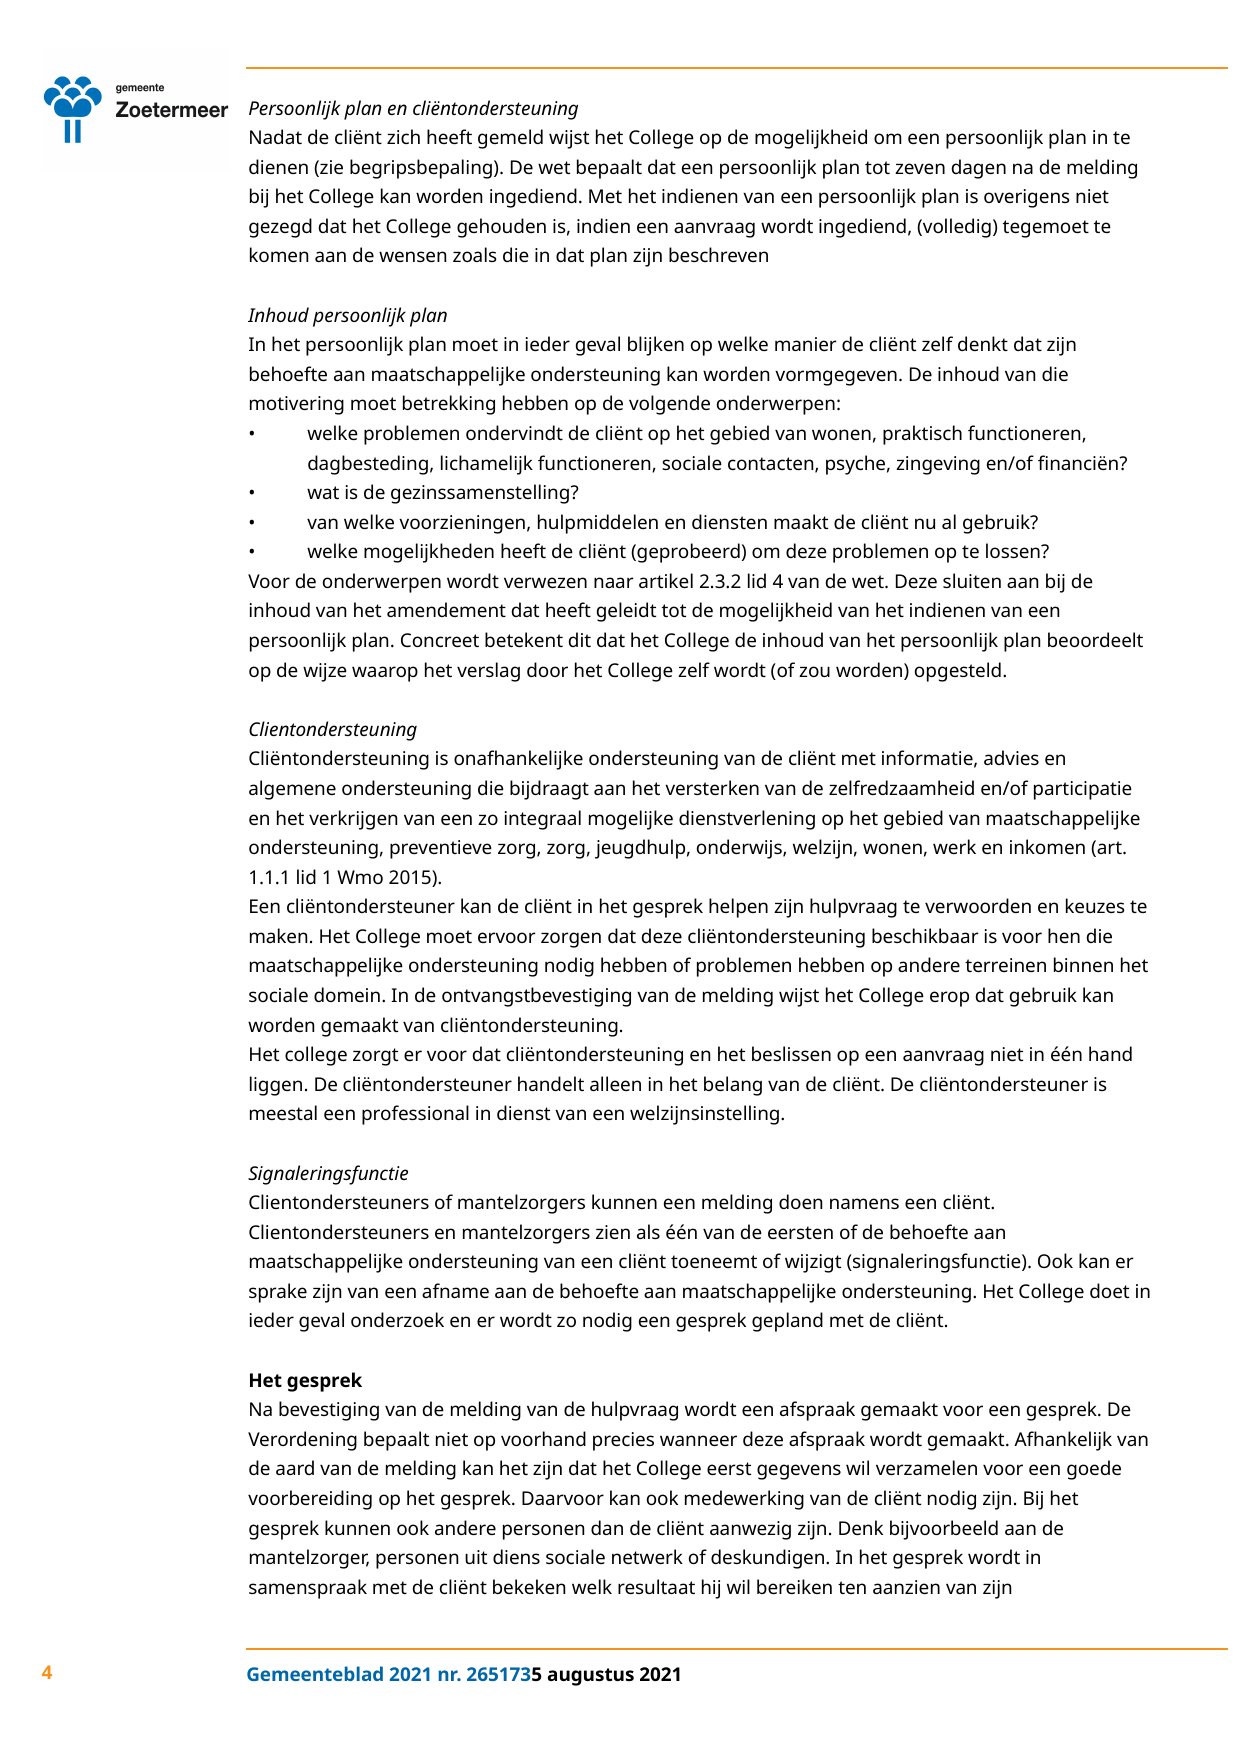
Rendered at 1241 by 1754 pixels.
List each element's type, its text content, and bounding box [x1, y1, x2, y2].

picture [41, 47, 231, 172]
text Het gesprek [248, 1367, 1152, 1393]
text Cliëntondersteuning is onafhankelijke ondersteuning van de cliënt met informatie, advies en algemene ondersteuning die bijdraagt aan het versterken van de zelfredzaamheid en/of participatie en het verkrijgen van een zo integraal mogelijke dienstverlening op het gebied van maatschappelijke ondersteuning, preventieve zorg, zorg, jeugdhulp, onderwijs, welzijn, wonen, werk en inkomen (art. 1.1.1 lid 1 Wmo 2015). [248, 746, 1152, 890]
list wat is de gezinssamenstelling? [248, 479, 1152, 505]
text Het college zorgt er voor dat cliëntondersteuning en het beslissen op een aanvraag niet in één hand liggen. De cliëntondersteuner handelt alleen in het belang van de cliënt. De cliëntondersteuner is meestal een professional in dienst van een welzijnsinstelling. [248, 1041, 1152, 1126]
text Clientondersteuners of mantelzorgers kunnen een melding doen namens een cliënt. Clientondersteuners en mantelzorgers zien als één van de eersten of de behoefte aan maatschappelijke ondersteuning van een cliënt toeneemt of wijzigt (signaleringsfunctie). Ook kan er sprake zijn van een afname aan de behoefte aan maatschappelijke ondersteuning. Het College doet in ieder geval onderzoek en er wordt zo nodig een gesprek gepland met de cliënt. [248, 1189, 1152, 1333]
text Een cliëntondersteuner kan de cliënt in het gesprek helpen zijn hulpvraag te verwoorden en keuzes te maken. Het College moet ervoor zorgen dat deze cliëntondersteuning beschikbaar is voor hen die maatschappelijke ondersteuning nodig hebben of problemen hebben op andere terreinen binnen het sociale domein. In de ontvangstbevestiging van de melding wijst het College erop dat gebruik kan worden gemaakt van cliëntondersteuning. [248, 893, 1152, 1038]
list van welke voorzieningen, hulpmiddelen en diensten maakt de cliënt nu al gebruik? [248, 509, 1152, 535]
text Nadat de cliënt zich heeft gemeld wijst het College op de mogelijkheid om een persoonlijk plan in te dienen (zie begripsbepaling). De wet bepaalt dat een persoonlijk plan tot zeven dagen na de melding bij het College kan worden ingediend. Met het indienen van een persoonlijk plan is overigens niet gezegd dat het College gehouden is, indien een aanvraag wordt ingediend, (volledig) tegemoet te komen aan de wensen zoals die in dat plan zijn beschreven [248, 124, 1152, 268]
text Clientondersteuning [248, 716, 1152, 742]
list welke mogelijkheden heeft de cliënt (geprobeerd) om deze problemen op te lossen? [248, 538, 1152, 564]
text Signaleringsfunctie [248, 1160, 1152, 1186]
text Voor de onderwerpen wordt verwezen naar artikel 2.3.2 lid 4 van de wet. Deze sluiten aan bij de inhoud van het amendement dat heeft geleidt tot de mogelijkheid van het indienen van een persoonlijk plan. Concreet betekent dit dat het College de inhoud van het persoonlijk plan beoordeelt op de wijze waarop het verslag door het College zelf wordt (of zou worden) opgesteld. [248, 568, 1152, 683]
text Inhoud persoonlijk plan [248, 302, 1152, 328]
text In het persoonlijk plan moet in ieder geval blijken op welke manier de cliënt zelf denkt dat zijn behoefte aan maatschappelijke ondersteuning kan worden vormgegeven. De inhoud van die motivering moet betrekking hebben op de volgende onderwerpen: [248, 331, 1152, 416]
text Persoonlijk plan en cliëntondersteuning [248, 95, 1152, 121]
list welke problemen ondervindt de cliënt op het gebied van wonen, praktisch functioneren, dagbesteding, lichamelijk functioneren, sociale contacten, psyche, zingeving en/of financiën? [248, 420, 1152, 476]
text Na bevestiging van de melding van de hulpvraag wordt een afspraak gemaakt voor een gesprek. De Verordening bepaalt niet op voorhand precies wanneer deze afspraak wordt gemaakt. Afhankelijk van de aard van de melding kan het zijn dat het College eerst gegevens wil verzamelen voor een goede voorbereiding op het gesprek. Daarvoor kan ook medewerking van de cliënt nodig zijn. Bij het gesprek kunnen ook andere personen dan de cliënt aanwezig zijn. Denk bijvoorbeeld aan de mantelzorger, personen uit diens sociale netwerk of deskundigen. In het gesprek wordt in samenspraak met de cliënt bekeken welk resultaat hij wil bereiken ten aanzien van zijn [248, 1396, 1152, 1600]
